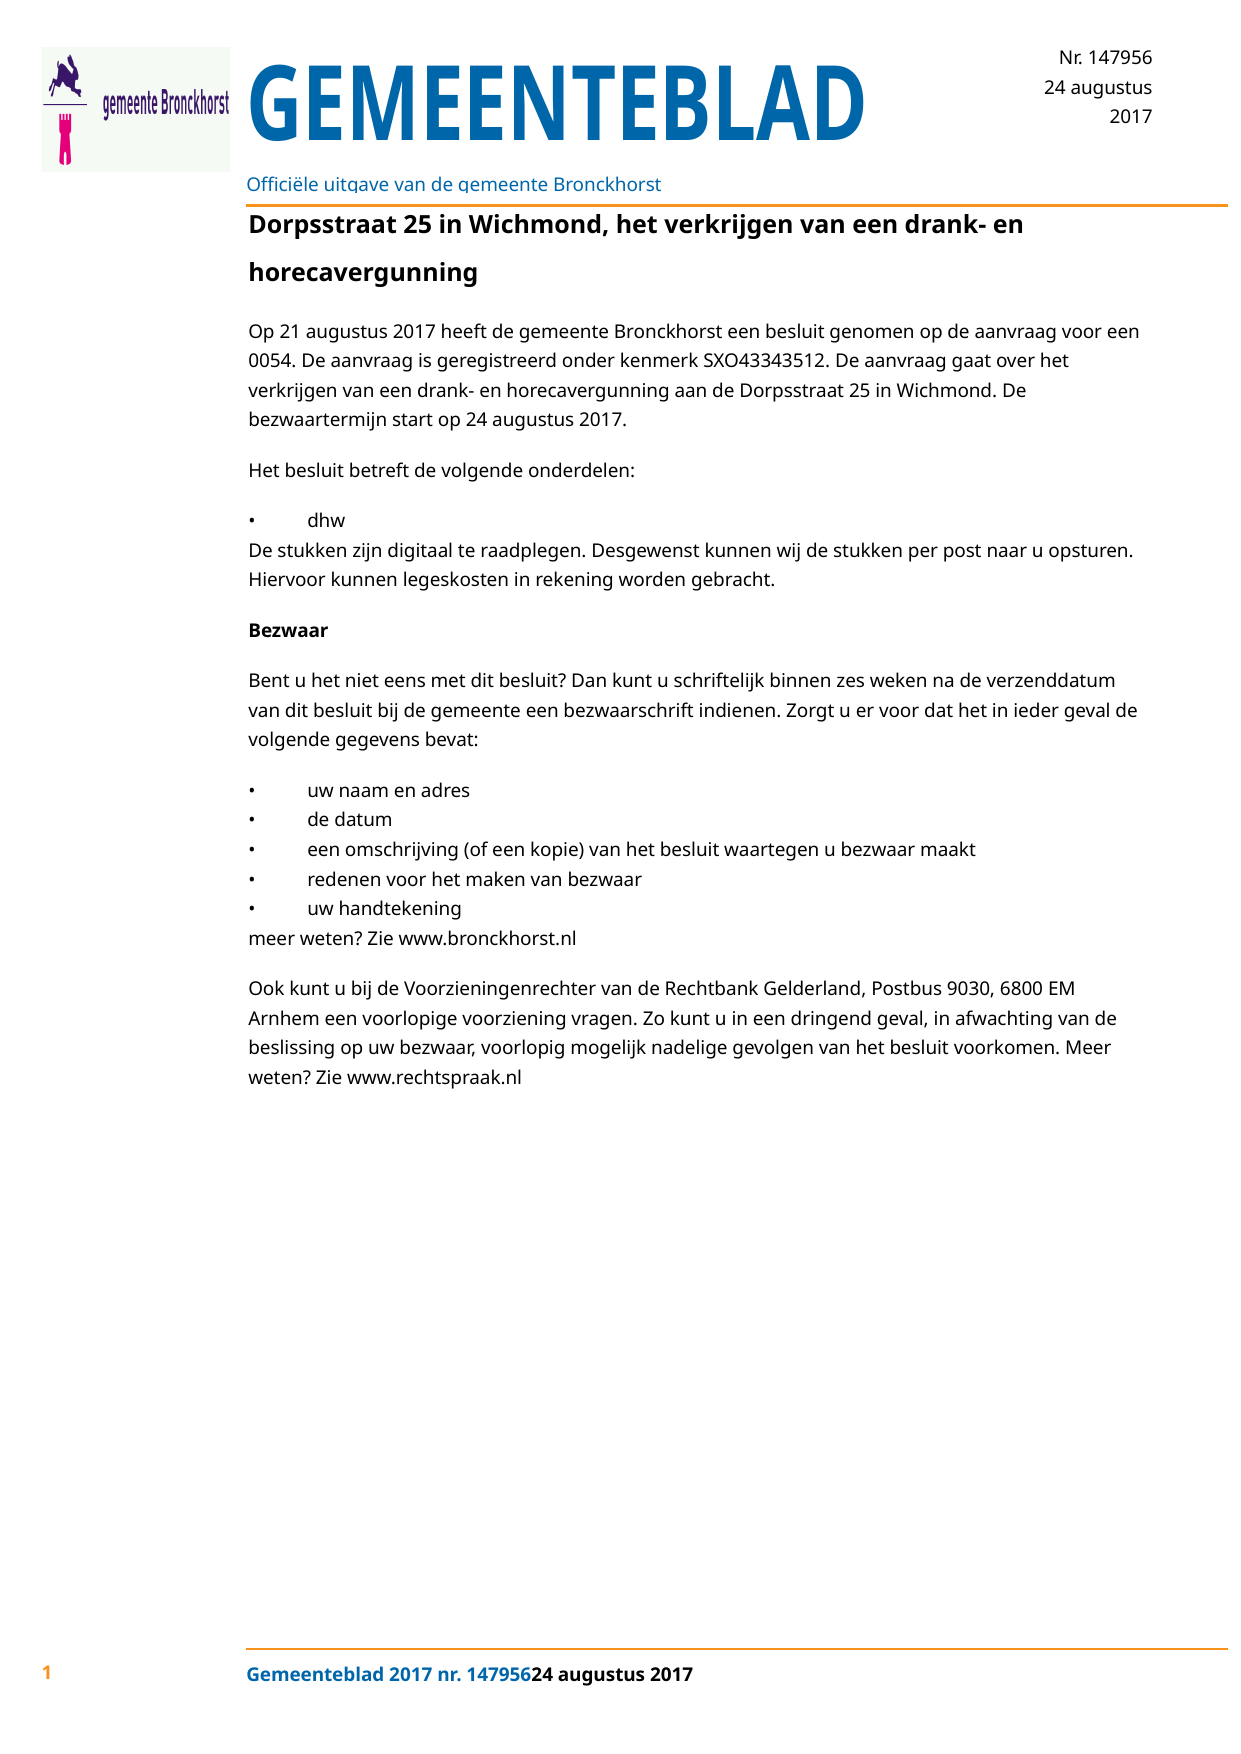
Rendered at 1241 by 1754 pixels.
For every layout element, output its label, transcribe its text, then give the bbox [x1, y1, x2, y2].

text Bezwaar [248, 617, 1152, 643]
list een omschrijving (of een kopie) van het besluit waartegen u bezwaar maakt [248, 836, 1152, 862]
list redenen voor het maken van bezwaar [248, 866, 1152, 892]
picture [41, 47, 231, 172]
text Het besluit betreft de volgende onderdelen: [248, 457, 1152, 483]
text Dorpsstraat 25 in Wichmond, het verkrijgen van een drank- en horecavergunning [248, 207, 1152, 288]
text Op 21 augustus 2017 heeft de gemeente Bronckhorst een besluit genomen op de aanvraag voor een 0054. De aanvraag is geregistreerd onder kenmerk SXO43343512. De aanvraag gaat over het verkrijgen van een drank- en horecavergunning aan de Dorpsstraat 25 in Wichmond. De bezwaartermijn start op 24 augustus 2017. [248, 318, 1152, 432]
list uw naam en adres [248, 777, 1152, 803]
text Bent u het niet eens met dit besluit? Dan kunt u schriftelijk binnen zes weken na de verzenddatum van dit besluit bij de gemeente een bezwaarschrift indienen. Zorgt u er voor dat het in ieder geval de volgende gegevens bevat: [248, 667, 1152, 752]
text Ook kunt u bij de Voorzieningenrechter van de Rechtbank Gelderland, Postbus 9030, 6800 EM Arnhem een voorlopige voorziening vragen. Zo kunt u in een dringend geval, in afwachting van de beslissing op uw bezwaar, voorlopig mogelijk nadelige gevolgen van het besluit voorkomen. Meer weten? Zie www.rechtspraak.nl [248, 975, 1152, 1090]
text meer weten? Zie www.bronckhorst.nl [248, 925, 1152, 951]
text De stukken zijn digitaal te raadplegen. Desgewenst kunnen wij de stukken per post naar u opsturen. Hiervoor kunnen legeskosten in rekening worden gebracht. [248, 537, 1152, 592]
list uw handtekening [248, 895, 1152, 921]
list de datum [248, 807, 1152, 832]
list dhw [248, 507, 1152, 533]
